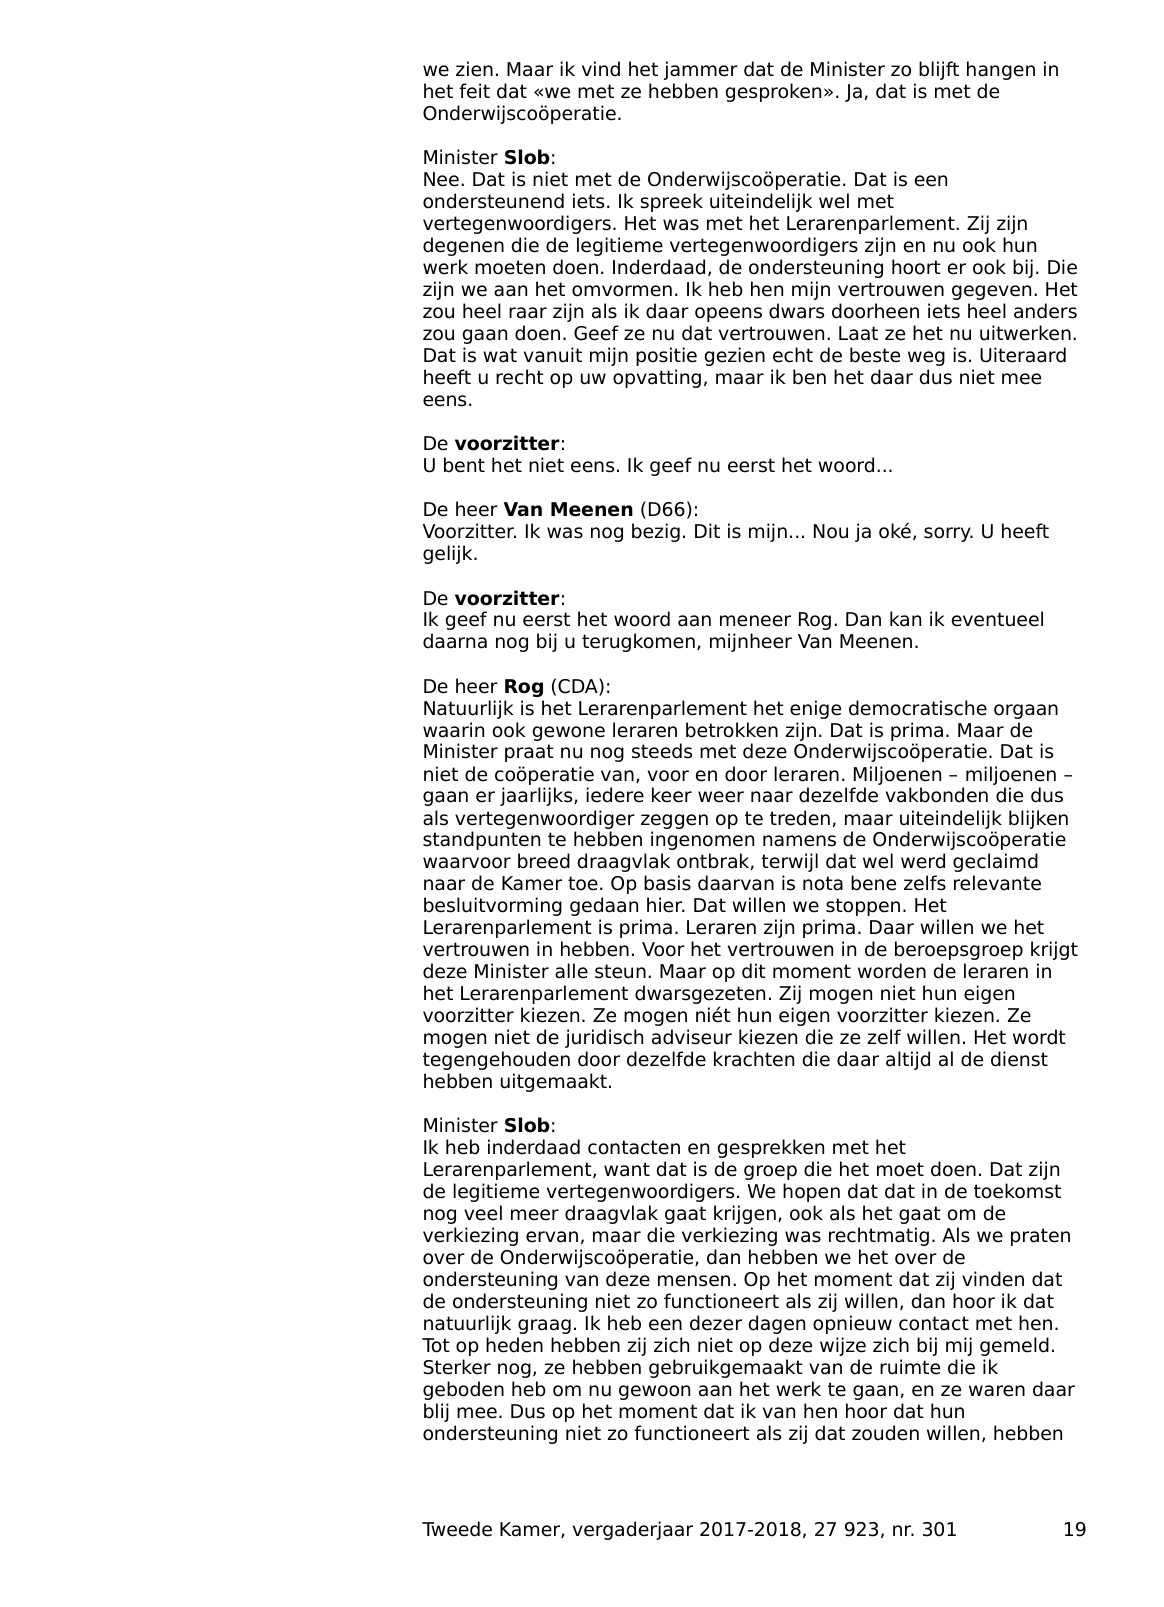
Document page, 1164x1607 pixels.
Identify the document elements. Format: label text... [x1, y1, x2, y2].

text U bent het niet eens. Ik geef nu eerst het woord... [422, 455, 1087, 477]
text Ik geef nu eerst het woord aan meneer Rog. Dan kan ik eventueel daarna nog bij u terugkomen, mijnheer Van Meenen. [422, 609, 1087, 653]
text De voorzitter: [422, 433, 1087, 455]
text Natuurlijk is het Lerarenparlement het enige democratische orgaan waarin ook gewone leraren betrokken zijn. Dat is prima. Maar de Minister praat nu nog steeds met deze Onderwijscoöperatie. Dat is niet de coöperatie van, voor en door leraren. Miljoenen – miljoenen – gaan er jaarlijks, iedere keer weer naar dezelfde vakbonden die dus als vertegenwoordiger zeggen op te treden, maar uiteindelijk blijken standpunten te hebben ingenomen namens de Onderwijscoöperatie waarvoor breed draagvlak ontbrak, terwijl dat wel werd geclaimd naar de Kamer toe. Op basis daarvan is nota bene zelfs relevante besluitvorming gedaan hier. Dat willen we stoppen. Het Lerarenparlement is prima. Leraren zijn prima. Daar willen we het vertrouwen in hebben. Voor het vertrouwen in de beroepsgroep krijgt deze Minister alle steun. Maar op dit moment worden de leraren in het Lerarenparlement dwarsgezeten. Zij mogen niet hun eigen voorzitter kiezen. Ze mogen niét hun eigen voorzitter kiezen. Ze mogen niet de juridisch adviseur kiezen die ze zelf willen. Het wordt tegengehouden door dezelfde krachten die daar altijd al de dienst hebben uitgemaakt. [422, 697, 1087, 1093]
text De heer Van Meenen (D66): [422, 499, 1087, 521]
text Voorzitter. Ik was nog bezig. Dit is mijn... Nou ja oké, sorry. U heeft gelijk. [422, 521, 1087, 565]
text Minister Slob: [422, 1115, 1087, 1137]
text Minister Slob: [422, 147, 1087, 169]
text De voorzitter: [422, 587, 1087, 609]
text Ik heb inderdaad contacten en gesprekken met het Lerarenparlement, want dat is de groep die het moet doen. Dat zijn de legitieme vertegenwoordigers. We hopen dat dat in de toekomst nog veel meer draagvlak gaat krijgen, ook als het gaat om de verkiezing ervan, maar die verkiezing was rechtmatig. Als we praten over de Onderwijscoöperatie, dan hebben we het over de ondersteuning van deze mensen. Op het moment dat zij vinden dat de ondersteuning niet zo functioneert als zij willen, dan hoor ik dat natuurlijk graag. Ik heb een dezer dagen opnieuw contact met hen. Tot op heden hebben zij zich niet op deze wijze zich bij mij gemeld. Sterker nog, ze hebben gebruikgemaakt van de ruimte die ik geboden heb om nu gewoon aan het werk te gaan, en ze waren daar blij mee. Dus op het moment dat ik van hen hoor dat hun ondersteuning niet zo functioneert als zij dat zouden willen, hebben [422, 1137, 1087, 1445]
text Nee. Dat is niet met de Onderwijscoöperatie. Dat is een ondersteunend iets. Ik spreek uiteindelijk wel met vertegenwoordigers. Het was met het Lerarenparlement. Zij zijn degenen die de legitieme vertegenwoordigers zijn en nu ook hun werk moeten doen. Inderdaad, de ondersteuning hoort er ook bij. Die zijn we aan het omvormen. Ik heb hen mijn vertrouwen gegeven. Het zou heel raar zijn als ik daar opeens dwars doorheen iets heel anders zou gaan doen. Geef ze nu dat vertrouwen. Laat ze het nu uitwerken. Dat is wat vanuit mijn positie gezien echt de beste weg is. Uiteraard heeft u recht op uw opvatting, maar ik ben het daar dus niet mee eens. [422, 169, 1087, 411]
text De heer Rog (CDA): [422, 676, 1087, 697]
text we zien. Maar ik vind het jammer dat de Minister zo blijft hangen in het feit dat «we met ze hebben gesproken». Ja, dat is met de Onderwijscoöperatie. [422, 59, 1087, 125]
